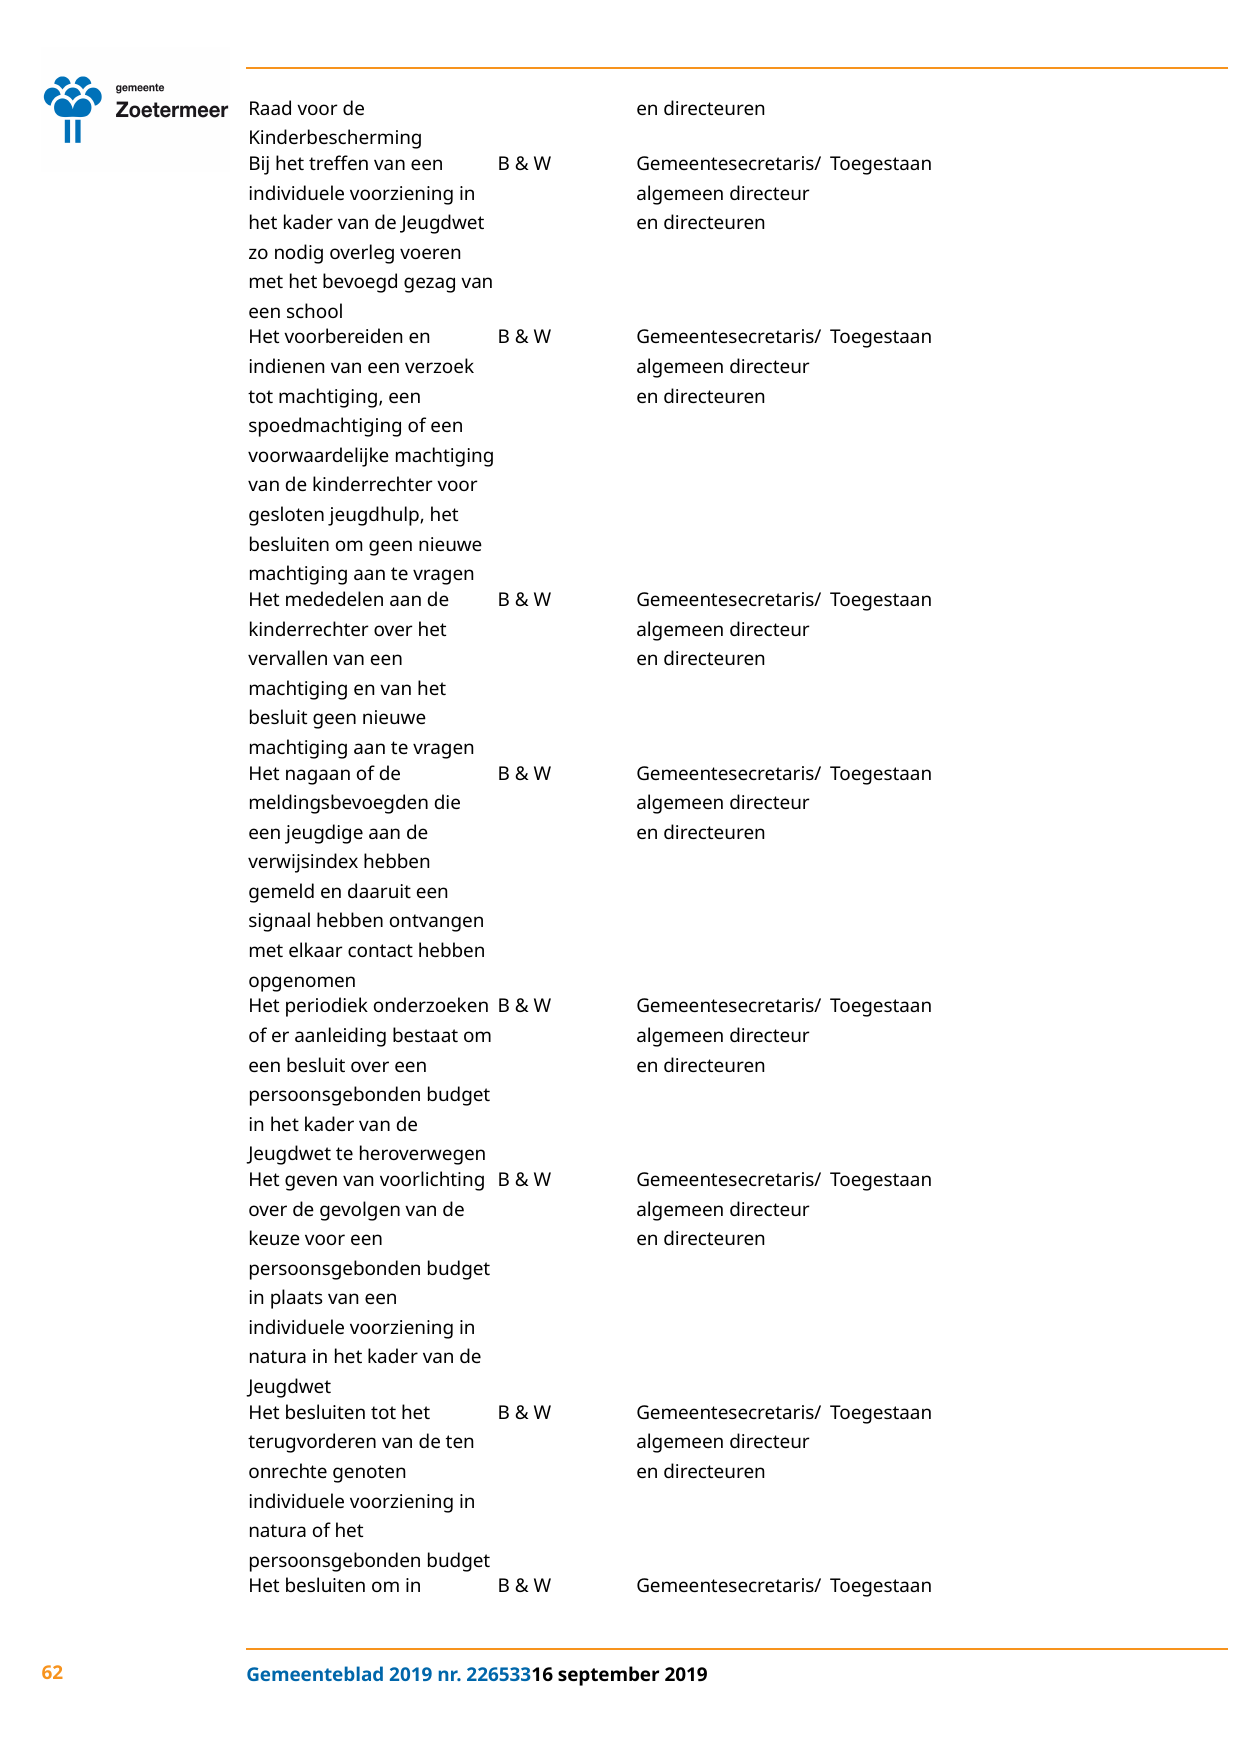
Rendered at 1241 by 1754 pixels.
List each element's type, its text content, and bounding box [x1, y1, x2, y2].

table_cell Het periodiek onderzoeken of er aanleiding bestaat om een besluit over een persoonsgebonden budget in het kader van de Jeugdwet te heroverwegen [248, 993, 497, 1166]
table_cell Raad voor de Kinderbescherming [248, 95, 497, 150]
table_cell B & W [498, 324, 636, 586]
table_cell B & W [498, 1573, 636, 1598]
table_cell Het geven van voorlichting over de gevolgen van de keuze voor een persoonsgebonden budget in plaats van een individuele voorziening in natura in het kader van de Jeugdwet [248, 1166, 497, 1399]
table_cell en directeuren [636, 95, 830, 150]
table_cell Gemeentesecretaris/ [636, 1573, 830, 1598]
table_cell B & W [498, 586, 636, 760]
table_cell Gemeentesecretaris/algemeen directeur en directeuren [636, 1166, 830, 1399]
table_cell B & W [498, 150, 636, 324]
table_cell Het besluiten tot het terugvorderen van de ten onrechte genoten individuele voorziening in natura of het persoonsgebonden budget [248, 1399, 497, 1573]
table_cell Toegestaan [830, 1399, 1024, 1573]
table_cell Het besluiten om in [248, 1573, 497, 1598]
table_cell Toegestaan [830, 1573, 1024, 1598]
table_cell Toegestaan [830, 586, 1024, 760]
table_cell Gemeentesecretaris/algemeen directeur en directeuren [636, 993, 830, 1166]
picture [41, 47, 231, 172]
table_cell Gemeentesecretaris/algemeen directeur en directeuren [636, 760, 830, 993]
table_cell Het voorbereiden en indienen van een verzoek tot machtiging, een spoedmachtiging of een voorwaardelijke machtiging van de kinderrechter voor gesloten jeugdhulp, het besluiten om geen nieuwe machtiging aan te vragen [248, 324, 497, 586]
table_cell B & W [498, 1399, 636, 1573]
table_cell Gemeentesecretaris/ algemeen directeur en directeuren [636, 1399, 830, 1573]
table_cell Toegestaan [830, 150, 1024, 324]
table_cell Toegestaan [830, 324, 1024, 586]
table_cell Toegestaan [830, 1166, 1024, 1399]
table_cell [830, 95, 1024, 150]
table_cell [498, 95, 636, 150]
table_cell Het mededelen aan de kinderrechter over het vervallen van een machtiging en van het besluit geen nieuwe machtiging aan te vragen [248, 586, 497, 760]
table_cell Gemeentesecretaris/algemeen directeur en directeuren [636, 586, 830, 760]
table_cell Gemeentesecretaris/algemeen directeur en directeuren [636, 324, 830, 586]
table_cell B & W [498, 993, 636, 1166]
table_cell Bij het treffen van een individuele voorziening in het kader van de Jeugdwet zo nodig overleg voeren met het bevoegd gezag van een school [248, 150, 497, 324]
table_cell B & W [498, 1166, 636, 1399]
table_cell Toegestaan [830, 760, 1024, 993]
table_cell Gemeentesecretaris/ algemeen directeur en directeuren [636, 150, 830, 324]
table_cell B & W [498, 760, 636, 993]
table_cell Het nagaan of de meldingsbevoegden die een jeugdige aan de verwijsindex hebben gemeld en daaruit een signaal hebben ontvangen met elkaar contact hebben opgenomen [248, 760, 497, 993]
table_cell Toegestaan [830, 993, 1024, 1166]
